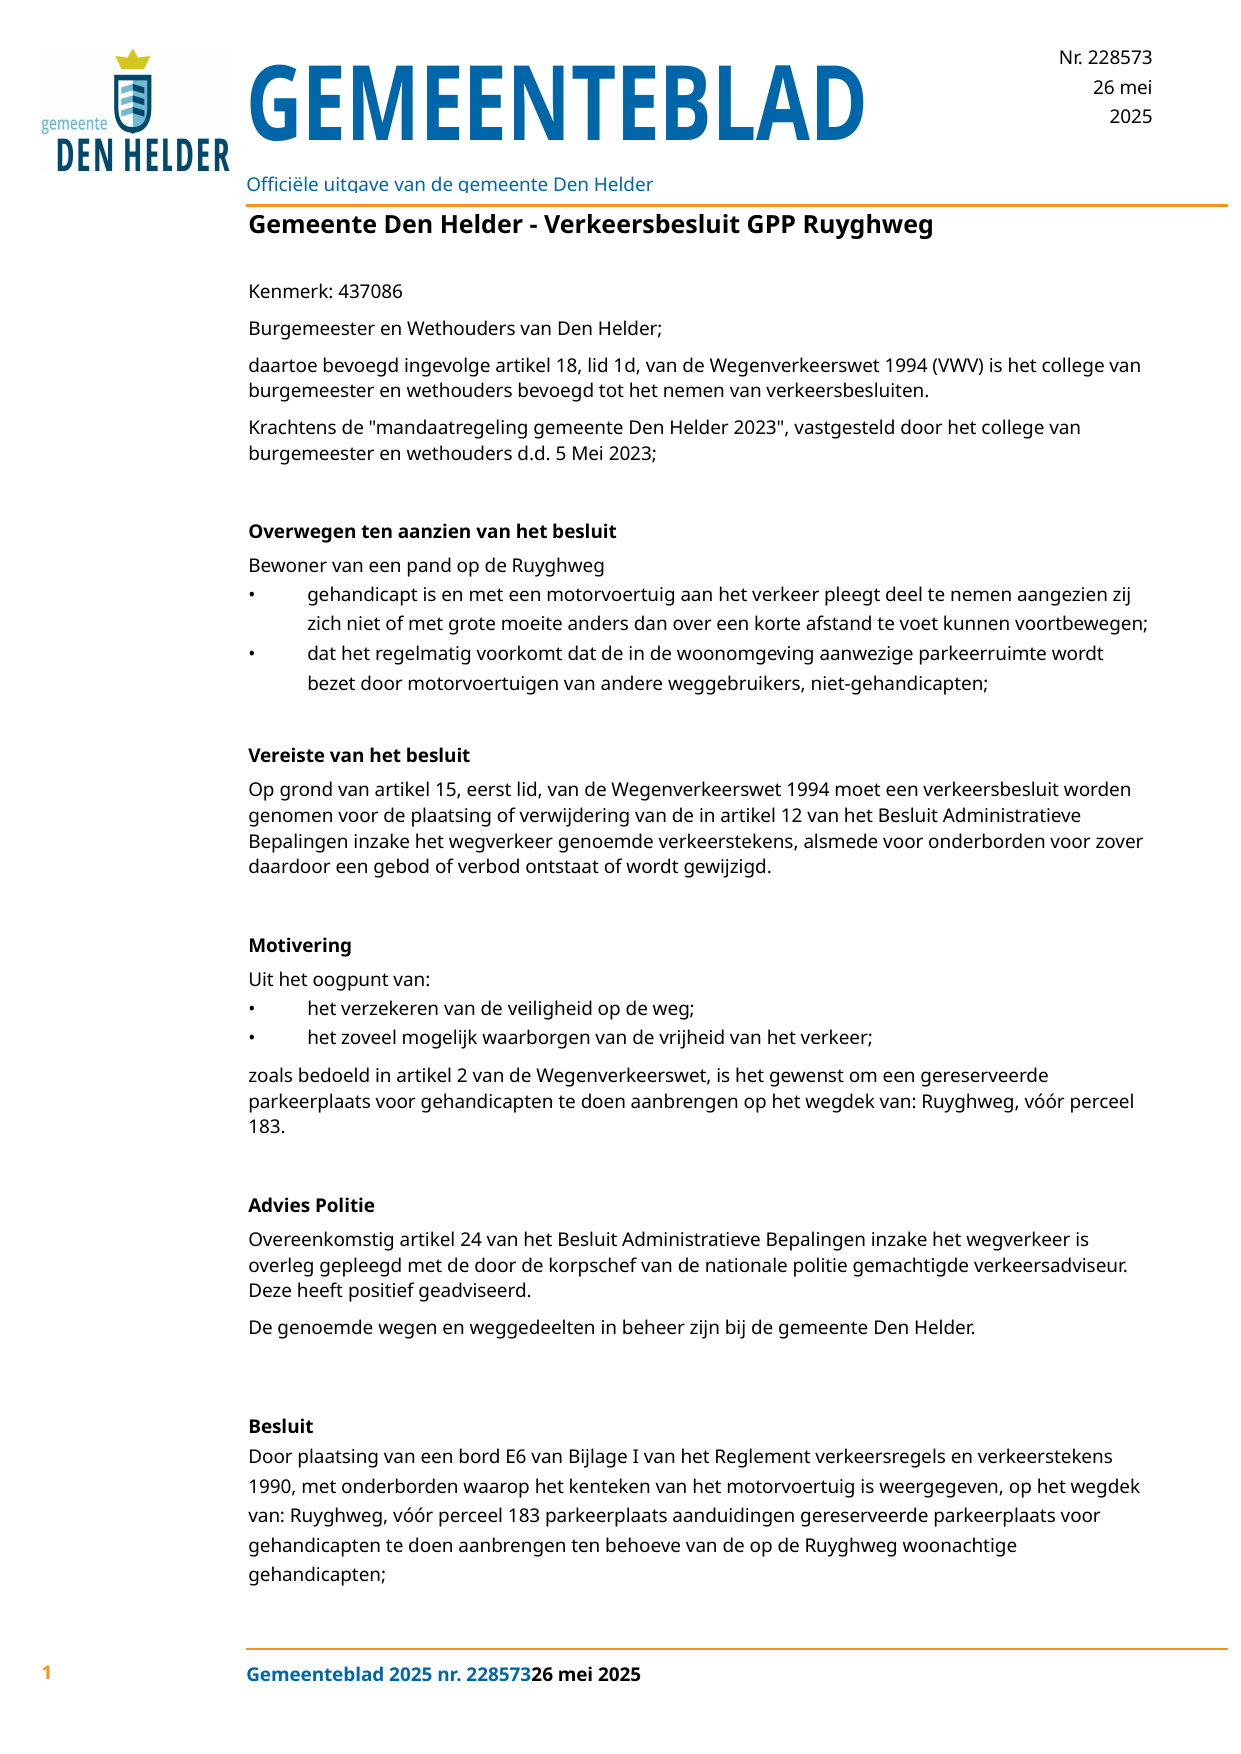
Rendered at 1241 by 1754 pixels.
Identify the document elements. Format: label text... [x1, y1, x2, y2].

list dat het regelmatig voorkomt dat de in de woonomgeving aanwezige parkeerruimte wordt bezet door motorvoertuigen van andere weggebruikers, niet-gehandicapten; [248, 640, 1152, 696]
list het zoveel mogelijk waarborgen van de vrijheid van het verkeer; [248, 1024, 1152, 1050]
list gehandicapt is en met een motorvoertuig aan het verkeer pleegt deel te nemen aangezien zij zich niet of met grote moeite anders dan over een korte afstand te voet kunnen voortbewegen; [248, 581, 1152, 636]
picture [100, 154, 106, 172]
picture [63, 144, 68, 165]
picture [220, 160, 224, 172]
text Bewoner van een pand op de Ruyghweg [248, 553, 1152, 578]
text Overwegen ten aanzien van het besluit [248, 519, 1152, 544]
picture [41, 47, 231, 172]
text Kenmerk: 437086 [248, 279, 1152, 304]
text Vereiste van het besluit [248, 742, 1152, 768]
text Op grond van artikel 15, eerst lid, van de Wegenverkeerswet 1994 moet een verkeersbesluit worden genomen voor de plaatsing of verwijdering van de in artikel 12 van het Besluit Administratieve Bepalingen inzake het wegverkeer genoemde verkeerstekens, alsmede voor onderborden voor zover daardoor een gebod of verbod ontstaat of wordt gewijzigd. [248, 777, 1152, 879]
text Overeenkomstig artikel 24 van het Besluit Administratieve Bepalingen inzake het wegverkeer is overleg gepleegd met de door de korpschef van de nationale politie gemachtigde verkeersadviseur. Deze heeft positief geadviseerd. [248, 1226, 1152, 1303]
picture [130, 157, 135, 172]
text daartoe bevoegd ingevolge artikel 18, lid 1d, van de Wegenverkeerswet 1994 (VWV) is het college van burgemeester en wethouders bevoegd tot het nemen van verkeersbesluiten. [248, 352, 1152, 403]
text Besluit [248, 1414, 1152, 1439]
text Uit het oogpunt van: [248, 966, 1152, 992]
text Motivering [248, 932, 1152, 958]
text Krachtens de "mandaatregeling gemeente Den Helder 2023", vastgesteld door het college van burgemeester en wethouders d.d. 5 Mei 2023; [248, 414, 1152, 466]
text Door plaatsing van een bord E6 van Bijlage I van het Reglement verkeersregels en verkeerstekens 1990, met onderborden waarop het kenteken van het motorvoertuig is weergegeven, op het wegdek van: Ruyghweg, vóór perceel 183 parkeerplaats aanduidingen gereserveerde parkeerplaats voor gehandicapten te doen aanbrengen ten behoeve van de op de Ruyghweg woonachtige gehandicapten; [248, 1443, 1152, 1587]
list het verzekeren van de veiligheid op de weg; [248, 995, 1152, 1020]
text De genoemde wegen en weggedeelten in beheer zijn bij de gemeente Den Helder. [248, 1314, 1152, 1340]
text Burgemeester en Wethouders van Den Helder; [248, 315, 1152, 341]
text Advies Politie [248, 1192, 1152, 1218]
text zoals bedoeld in artikel 2 van de Wegenverkeerswet, is het gewenst om een gereserveerde parkeerplaats voor gehandicapten te doen aanbrengen op het wegdek van: Ruyghweg, vóór perceel 183. [248, 1062, 1152, 1139]
picture [182, 144, 187, 165]
text Gemeente Den Helder - Verkeersbesluit GPP Ruyghweg [248, 207, 1152, 241]
